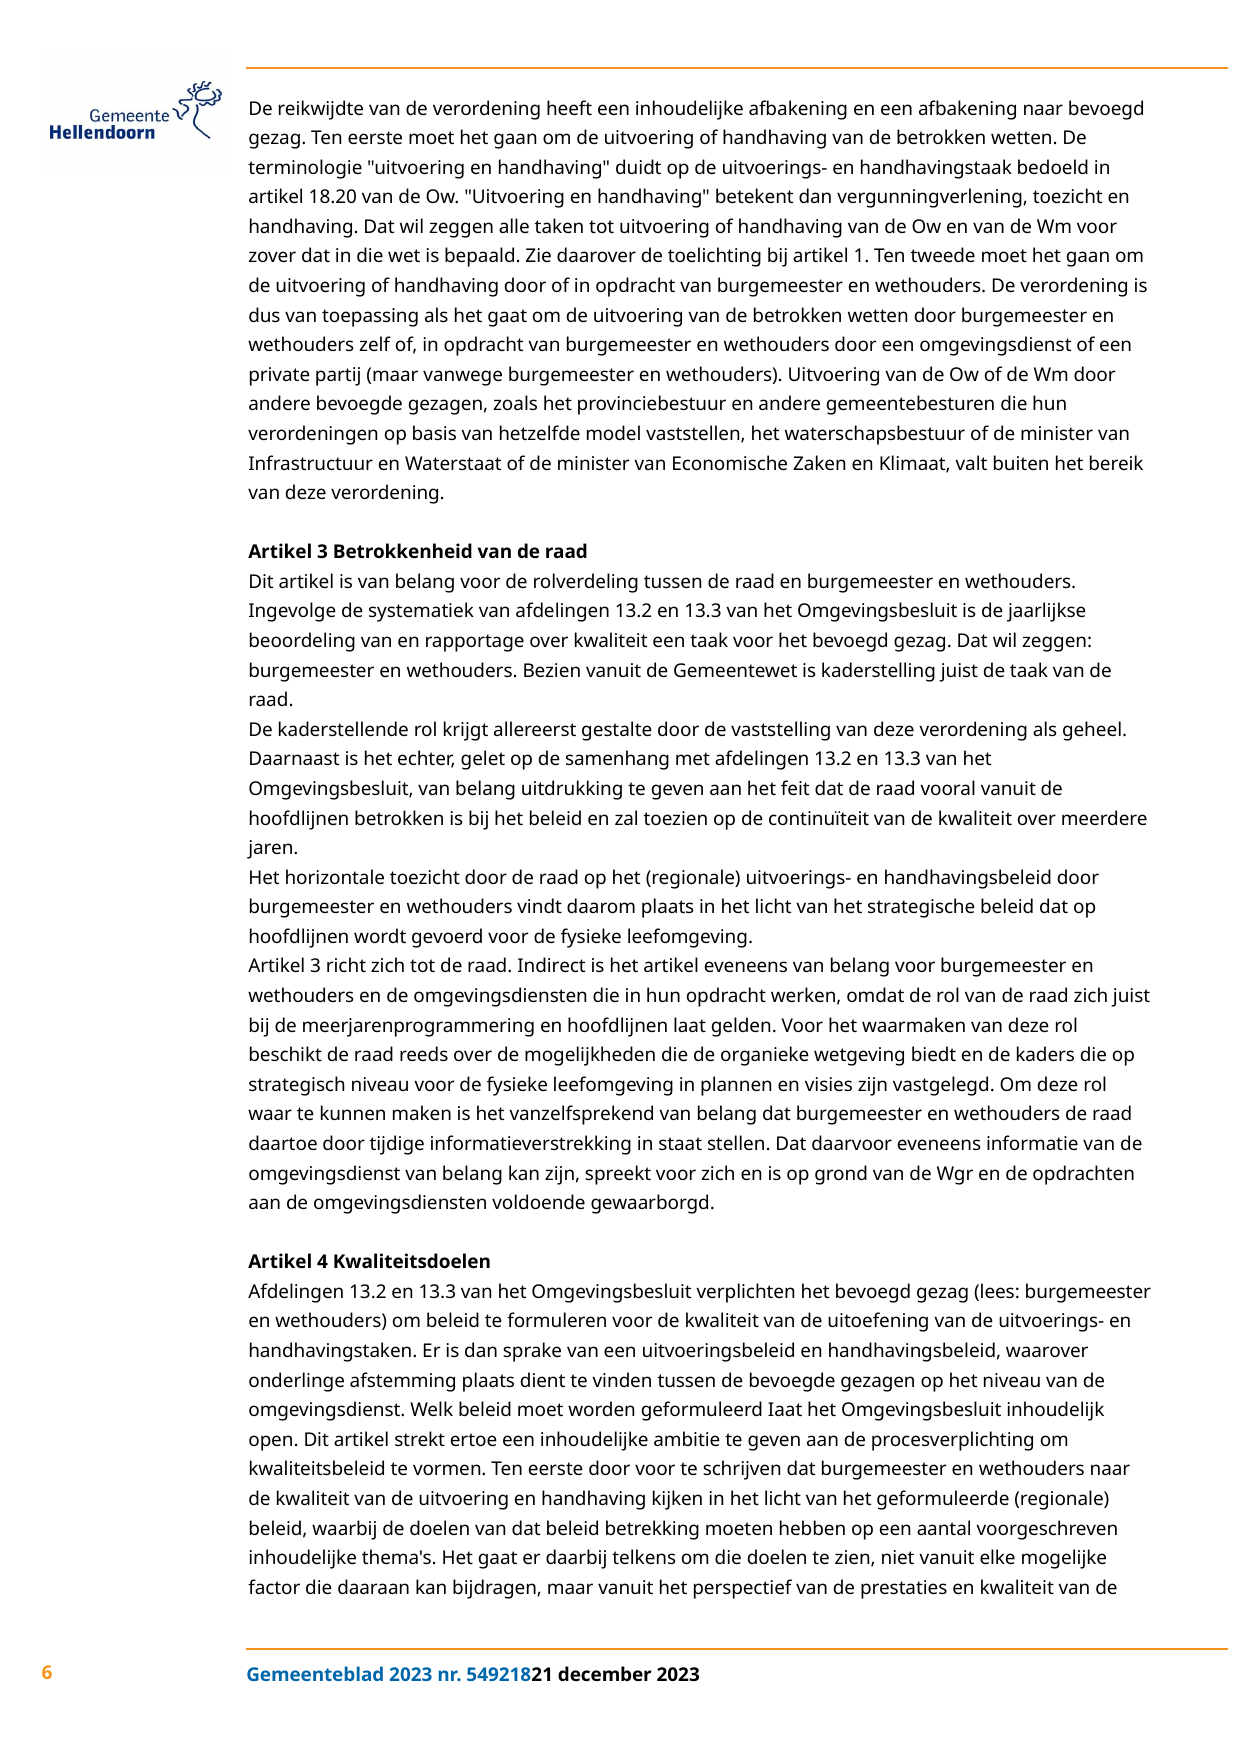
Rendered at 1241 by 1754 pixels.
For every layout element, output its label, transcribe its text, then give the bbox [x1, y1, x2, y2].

text Artikel 3 Betrokkenheid van de raad [248, 538, 1152, 564]
text Artikel 3 richt zich tot de raad. Indirect is het artikel eveneens van belang voor burgemeester en wethouders en de omgevingsdiensten die in hun opdracht werken, omdat de rol van de raad zich juist bij de meerjarenprogrammering en hoofdlijnen laat gelden. Voor het waarmaken van deze rol beschikt de raad reeds over de mogelijkheden die de organieke wetgeving biedt en de kaders die op strategisch niveau voor de fysieke leefomgeving in plannen en visies zijn vastgelegd. Om deze rol waar te kunnen maken is het vanzelfsprekend van belang dat burgemeester en wethouders de raad daartoe door tijdige informatieverstrekking in staat stellen. Dat daarvoor eveneens informatie van de omgevingsdienst van belang kan zijn, spreekt voor zich en is op grond van de Wgr en de opdrachten aan de omgevingsdiensten voldoende gewaarborgd. [248, 953, 1152, 1215]
text Artikel 4 Kwaliteitsdoelen [248, 1248, 1152, 1274]
text De kaderstellende rol krijgt allereerst gestalte door de vaststelling van deze verordening als geheel. Daarnaast is het echter, gelet op de samenhang met afdelingen 13.2 en 13.3 van het Omgevingsbesluit, van belang uitdrukking te geven aan het feit dat de raad vooral vanuit de hoofdlijnen betrokken is bij het beleid en zal toezien op de continuïteit van de kwaliteit over meerdere jaren. [248, 716, 1152, 860]
picture [41, 47, 231, 172]
text Het horizontale toezicht door de raad op het (regionale) uitvoerings- en handhavingsbeleid door burgemeester en wethouders vindt daarom plaats in het licht van het strategische beleid dat op hoofdlijnen wordt gevoerd voor de fysieke leefomgeving. [248, 864, 1152, 949]
text De reikwijdte van de verordening heeft een inhoudelijke afbakening en een afbakening naar bevoegd gezag. Ten eerste moet het gaan om de uitvoering of handhaving van de betrokken wetten. De terminologie "uitvoering en handhaving" duidt op de uitvoerings- en handhavingstaak bedoeld in artikel 18.20 van de Ow. "Uitvoering en handhaving" betekent dan vergunningverlening, toezicht en handhaving. Dat wil zeggen alle taken tot uitvoering of handhaving van de Ow en van de Wm voor zover dat in die wet is bepaald. Zie daarover de toelichting bij artikel 1. Ten tweede moet het gaan om de uitvoering of handhaving door of in opdracht van burgemeester en wethouders. De verordening is dus van toepassing als het gaat om de uitvoering van de betrokken wetten door burgemeester en wethouders zelf of, in opdracht van burgemeester en wethouders door een omgevingsdienst of een private partij (maar vanwege burgemeester en wethouders). Uitvoering van de Ow of de Wm door andere bevoegde gezagen, zoals het provinciebestuur en andere gemeentebesturen die hun verordeningen op basis van hetzelfde model vaststellen, het waterschapsbestuur of de minister van Infrastructuur en Waterstaat of de minister van Economische Zaken en Klimaat, valt buiten het bereik van deze verordening. [248, 95, 1152, 505]
text Dit artikel is van belang voor de rolverdeling tussen de raad en burgemeester en wethouders. Ingevolge de systematiek van afdelingen 13.2 en 13.3 van het Omgevingsbesluit is de jaarlijkse beoordeling van en rapportage over kwaliteit een taak voor het bevoegd gezag. Dat wil zeggen: burgemeester en wethouders. Bezien vanuit de Gemeentewet is kaderstelling juist de taak van de raad. [248, 568, 1152, 712]
text Afdelingen 13.2 en 13.3 van het Omgevingsbesluit verplichten het bevoegd gezag (lees: burgemeester en wethouders) om beleid te formuleren voor de kwaliteit van de uitoefening van de uitvoerings- en handhavingstaken. Er is dan sprake van een uitvoeringsbeleid en handhavingsbeleid, waarover onderlinge afstemming plaats dient te vinden tussen de bevoegde gezagen op het niveau van de omgevingsdienst. Welk beleid moet worden geformuleerd Iaat het Omgevingsbesluit inhoudelijk open. Dit artikel strekt ertoe een inhoudelijke ambitie te geven aan de procesverplichting om kwaliteitsbeleid te vormen. Ten eerste door voor te schrijven dat burgemeester en wethouders naar de kwaliteit van de uitvoering en handhaving kijken in het licht van het geformuleerde (regionale) beleid, waarbij de doelen van dat beleid betrekking moeten hebben op een aantal voorgeschreven inhoudelijke thema's. Het gaat er daarbij telkens om die doelen te zien, niet vanuit elke mogelijke factor die daaraan kan bijdragen, maar vanuit het perspectief van de prestaties en kwaliteit van de [248, 1278, 1152, 1600]
